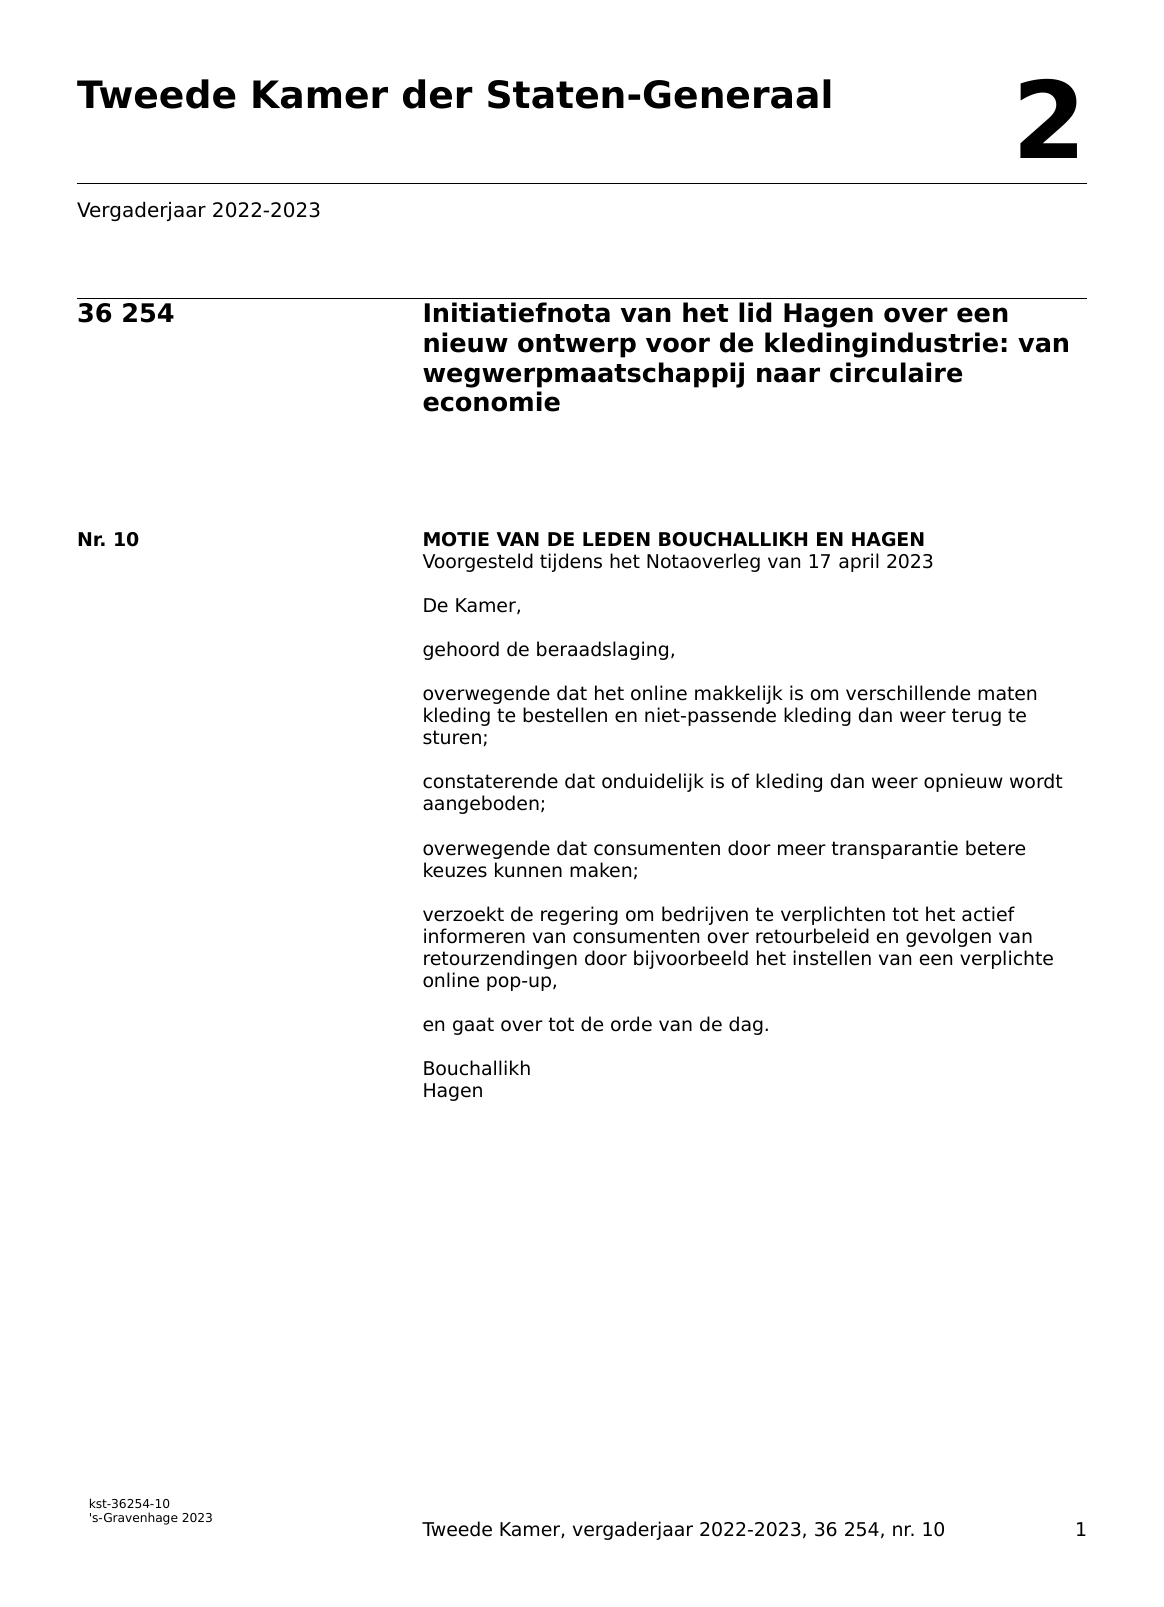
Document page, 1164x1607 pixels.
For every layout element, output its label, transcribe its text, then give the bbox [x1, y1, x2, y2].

text verzoekt de regering om bedrijven te verplichten tot het actief informeren van consumenten over retourbeleid en gevolgen van retourzendingen door bijvoorbeeld het instellen van een verplichte online pop-up, [422, 904, 1087, 992]
text overwegende dat consumenten door meer transparantie betere keuzes kunnen maken; [422, 837, 1087, 881]
text gehoord de beraadslaging, [422, 639, 1087, 661]
table_cell Vergaderjaar 2022-2023 [77, 184, 1087, 298]
text constaterende dat onduidelijk is of kleding dan weer opnieuw wordt aangeboden; [422, 771, 1087, 815]
text Hagen [422, 1080, 1087, 1102]
table_header 2 [886, 59, 1087, 183]
text De Kamer, [422, 595, 1087, 617]
text en gaat over tot de orde van de dag. [422, 1014, 1087, 1036]
table_header Tweede Kamer der Staten-Generaal [77, 59, 886, 183]
text 's-Gravenhage 2023 [88, 1511, 323, 1525]
subtitle Nr. 10 MOTIE VAN DE LEDEN BOUCHALLIKH EN HAGEN [77, 529, 1087, 551]
text overwegende dat het online makkelijk is om verschillende maten kleding te bestellen en niet-passende kleding dan weer terug te sturen; [422, 683, 1087, 749]
text Bouchallikh [422, 1058, 1087, 1080]
text Voorgesteld tijdens het Notaoverleg van 17 april 2023 [422, 551, 1087, 573]
text kst-36254-10 [88, 1497, 323, 1511]
subtitle 36 254 Initiatiefnota van het lid Hagen over een nieuw ontwerp voor de kledingindustrie: van wegwerpmaatschappij naar circulaire economie [77, 299, 1087, 418]
